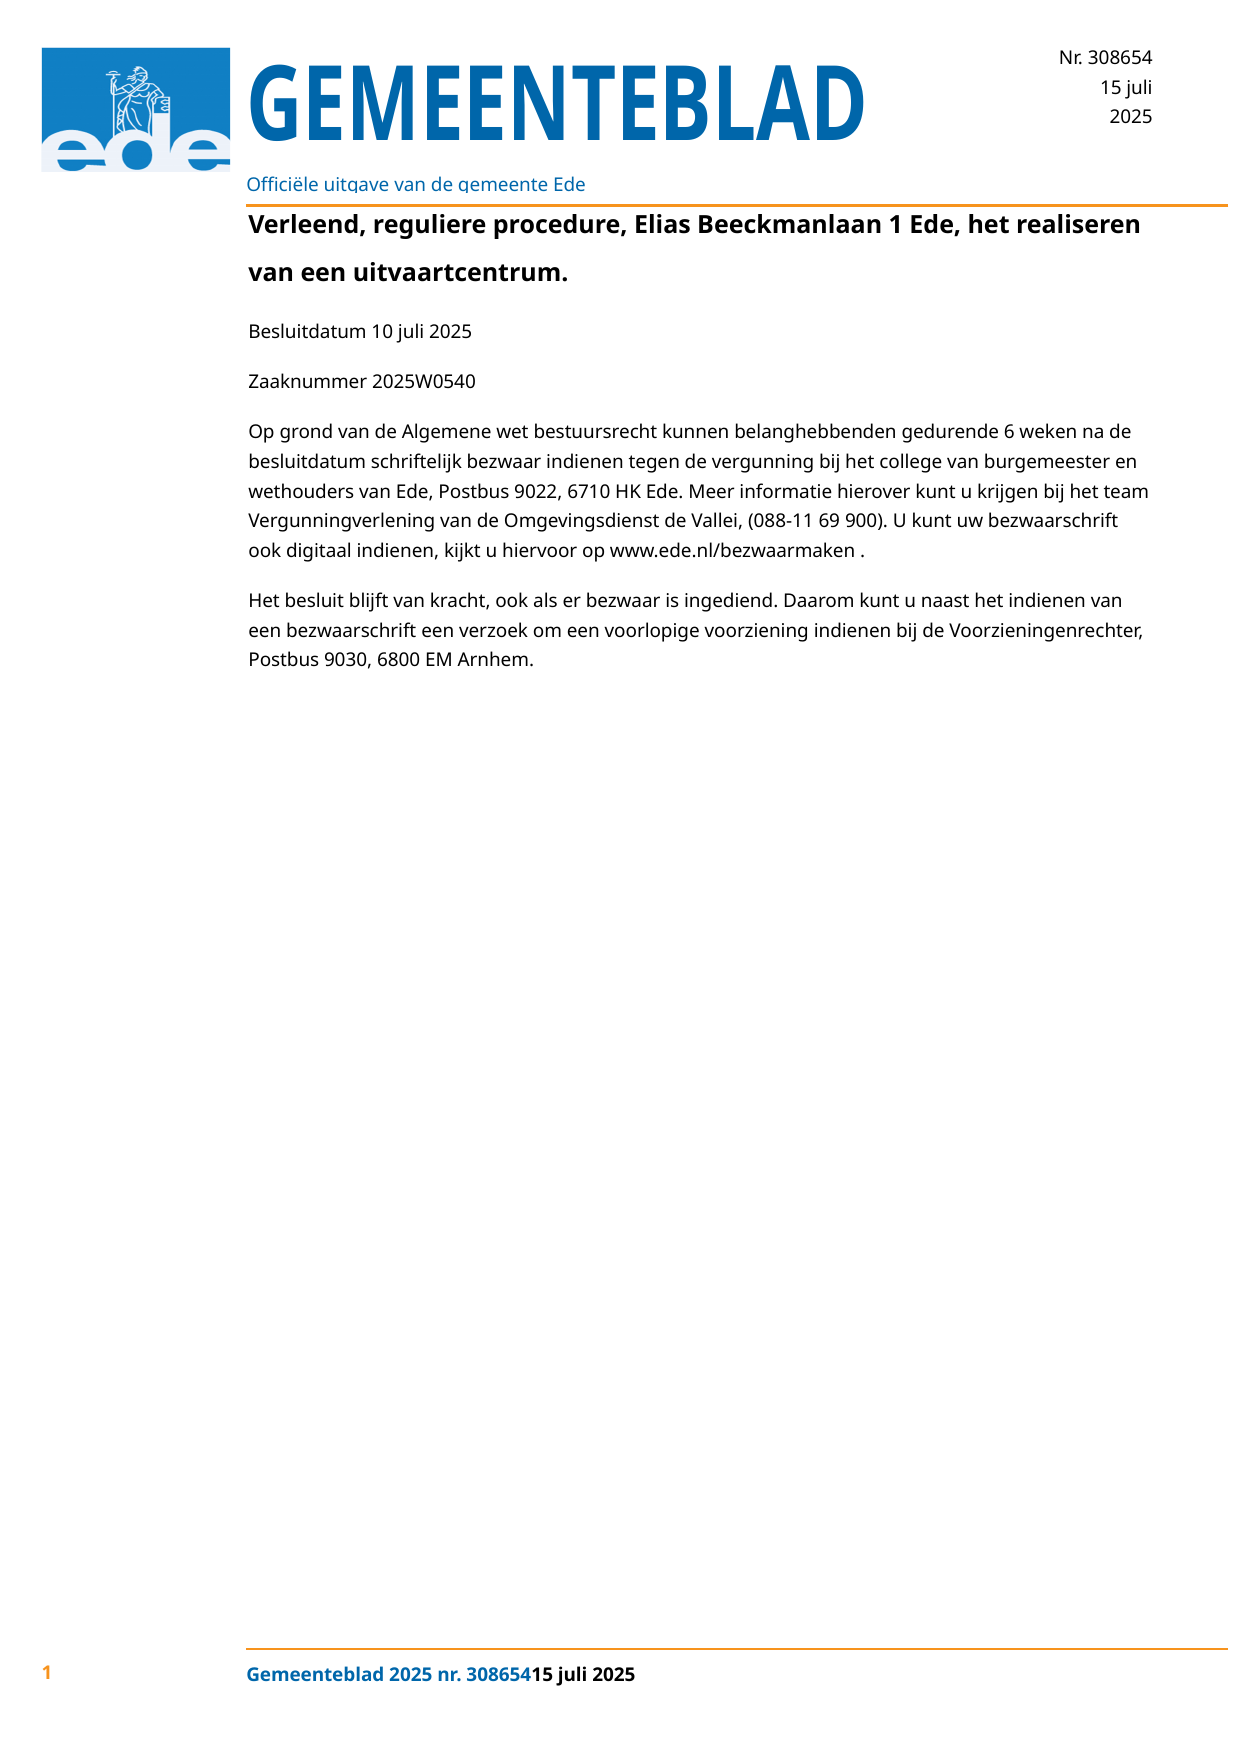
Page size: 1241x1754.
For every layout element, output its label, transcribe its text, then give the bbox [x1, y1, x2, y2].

text Op grond van de Algemene wet bestuursrecht kunnen belanghebbenden gedurende 6 weken na de besluitdatum schriftelijk bezwaar indienen tegen de vergunning bij het college van burgemeester en wethouders van Ede, Postbus 9022, 6710 HK Ede. Meer informatie hierover kunt u krijgen bij het team Vergunningverlening van de Omgevingsdienst de Vallei, (088-11 69 900). U kunt uw bezwaarschrift ook digitaal indienen, kijkt u hiervoor op www.ede.nl/bezwaarmaken . [248, 419, 1152, 563]
text Het besluit blijft van kracht, ook als er bezwaar is ingediend. Daarom kunt u naast het indienen van een bezwaarschrift een verzoek om een voorlopige voorziening indienen bij de Voorzieningenrechter, Postbus 9030, 6800 EM Arnhem. [248, 587, 1152, 672]
text Zaaknummer 2025W0540 [248, 368, 1152, 394]
text Verleend, reguliere procedure, Elias Beeckmanlaan 1 Ede, het realiseren van een uitvaartcentrum. [248, 207, 1152, 288]
picture [41, 47, 231, 172]
text Besluitdatum 10 juli 2025 [248, 318, 1152, 344]
